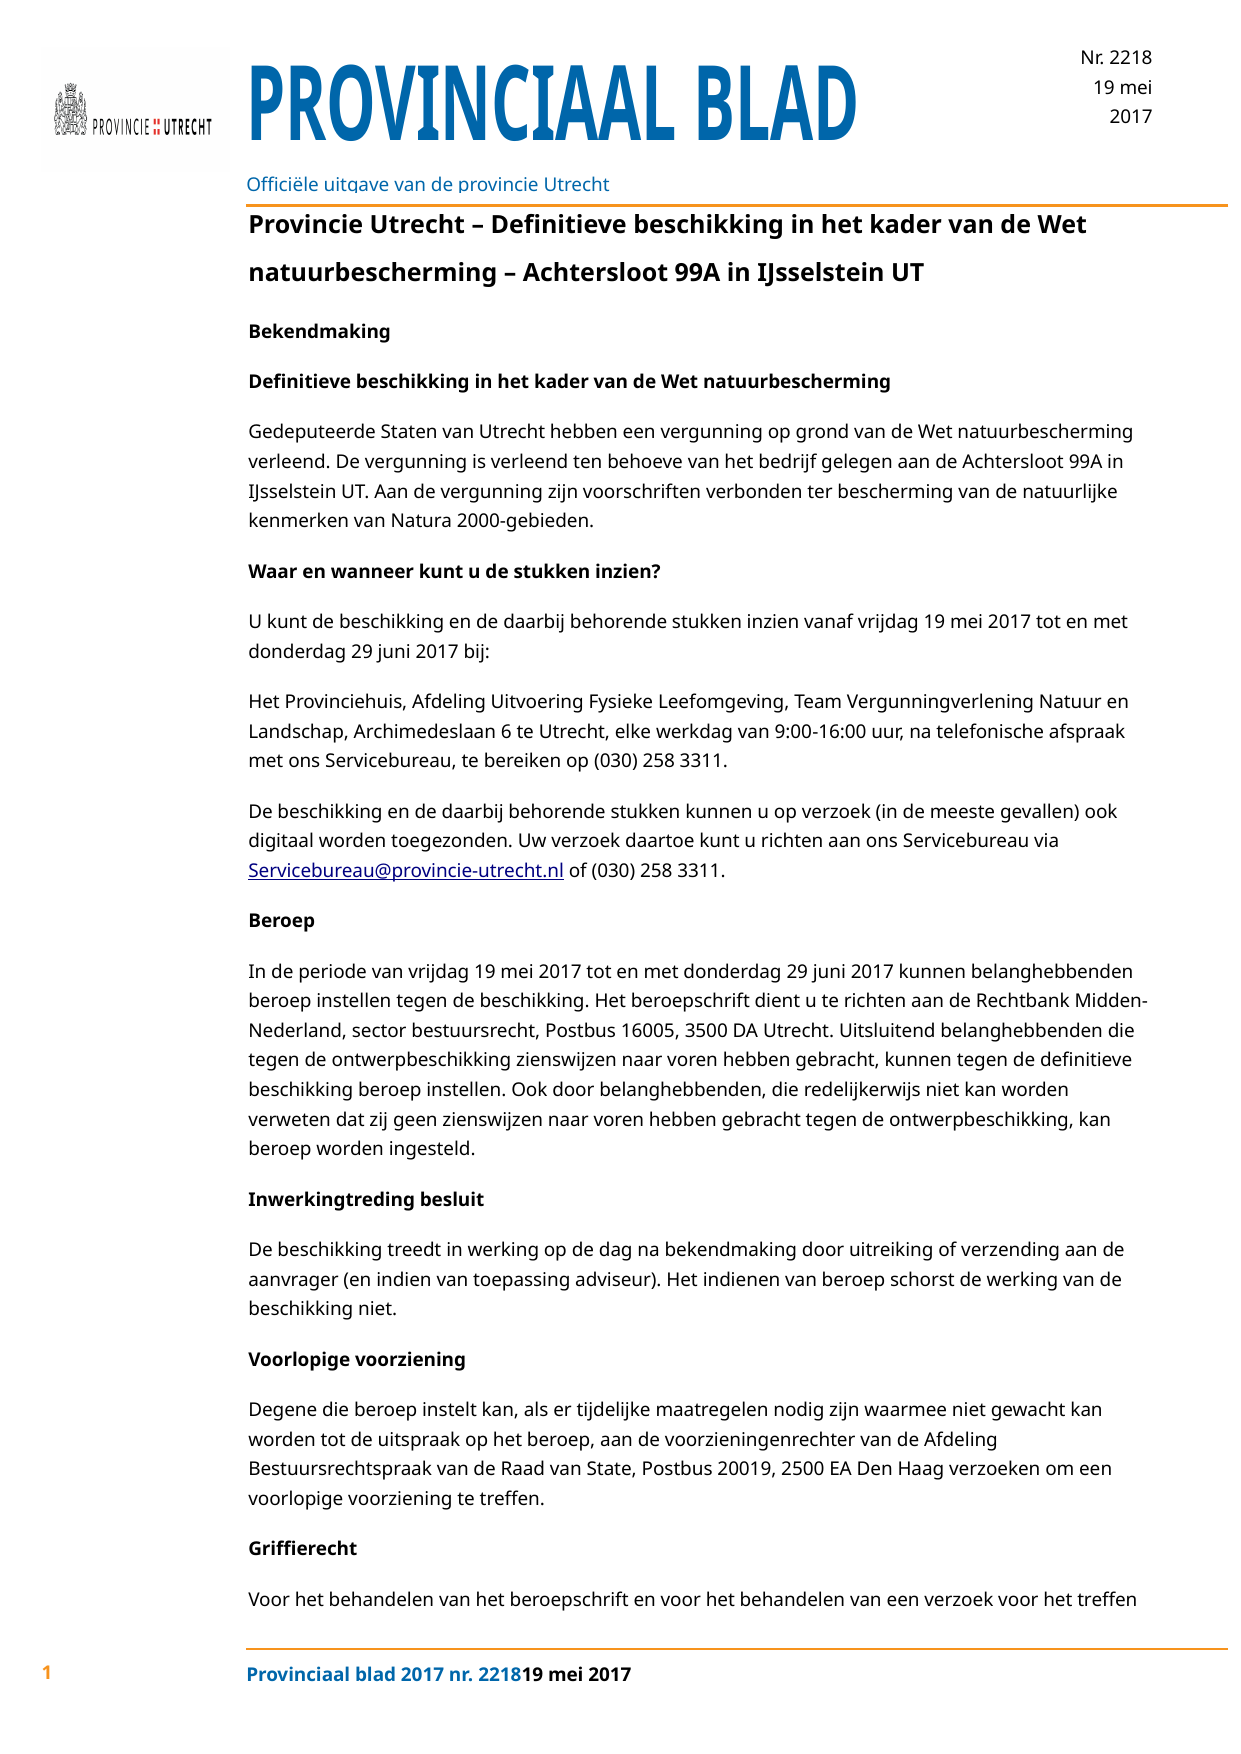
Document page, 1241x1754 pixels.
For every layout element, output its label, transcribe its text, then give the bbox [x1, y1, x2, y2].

text Griffierecht [248, 1535, 1152, 1561]
text In de periode van vrijdag 19 mei 2017 tot en met donderdag 29 juni 2017 kunnen belanghebbenden beroep instellen tegen de beschikking. Het beroepschrift dient u te richten aan de Rechtbank Midden-Nederland, sector bestuursrecht, Postbus 16005, 3500 DA Utrecht. Uitsluitend belanghebbenden die tegen de ontwerpbeschikking zienswijzen naar voren hebben gebracht, kunnen tegen de definitieve beschikking beroep instellen. Ook door belanghebbenden, die redelijkerwijs niet kan worden verweten dat zij geen zienswijzen naar voren hebben gebracht tegen de ontwerpbeschikking, kan beroep worden ingesteld. [248, 958, 1152, 1161]
text Bekendmaking [248, 318, 1152, 344]
text Gedeputeerde Staten van Utrecht hebben een vergunning op grond van de Wet natuurbescherming verleend. De vergunning is verleend ten behoeve van het bedrijf gelegen aan de Achtersloot 99A in IJsselstein UT. Aan de vergunning zijn voorschriften verbonden ter bescherming van de natuurlijke kenmerken van Natura 2000-gebieden. [248, 419, 1152, 533]
text Voorlopige voorziening [248, 1346, 1152, 1372]
text Definitieve beschikking in het kader van de Wet natuurbescherming [248, 368, 1152, 394]
text De beschikking en de daarbij behorende stukken kunnen u op verzoek (in de meeste gevallen) ook digitaal worden toegezonden. Uw verzoek daartoe kunt u richten aan ons Servicebureau via Servicebureau@provincie-utrecht.nl of (030) 258 3311. [248, 798, 1152, 883]
text Provincie Utrecht – Definitieve beschikking in het kader van de Wet natuurbescherming – Achtersloot 99A in IJsselstein UT [248, 207, 1152, 288]
text Het Provinciehuis, Afdeling Uitvoering Fysieke Leefomgeving, Team Vergunningverlening Natuur en Landschap, Archimedeslaan 6 te Utrecht, elke werkdag van 9:00‑16:00 uur, na telefonische afspraak met ons Servicebureau, te bereiken op (030) 258 3311. [248, 688, 1152, 773]
picture [41, 47, 231, 172]
text De beschikking treedt in werking op de dag na bekendmaking door uitreiking of verzending aan de aanvrager (en indien van toepassing adviseur). Het indienen van beroep schorst de werking van de beschikking niet. [248, 1236, 1152, 1321]
text Waar en wanneer kunt u de stukken inzien? [248, 558, 1152, 584]
text U kunt de beschikking en de daarbij behorende stukken inzien vanaf vrijdag 19 mei 2017 tot en met donderdag 29 juni 2017 bij: [248, 608, 1152, 664]
text Voor het behandelen van het beroepschrift en voor het behandelen van een verzoek voor het treffen [248, 1586, 1152, 1612]
text Degene die beroep instelt kan, als er tijdelijke maatregelen nodig zijn waarmee niet gewacht kan worden tot de uitspraak op het beroep, aan de voorzieningenrechter van de Afdeling Bestuursrechtspraak van de Raad van State, Postbus 20019, 2500 EA Den Haag verzoeken om een voorlopige voorziening te treffen. [248, 1396, 1152, 1511]
text Beroep [248, 907, 1152, 933]
text Inwerkingtreding besluit [248, 1186, 1152, 1212]
